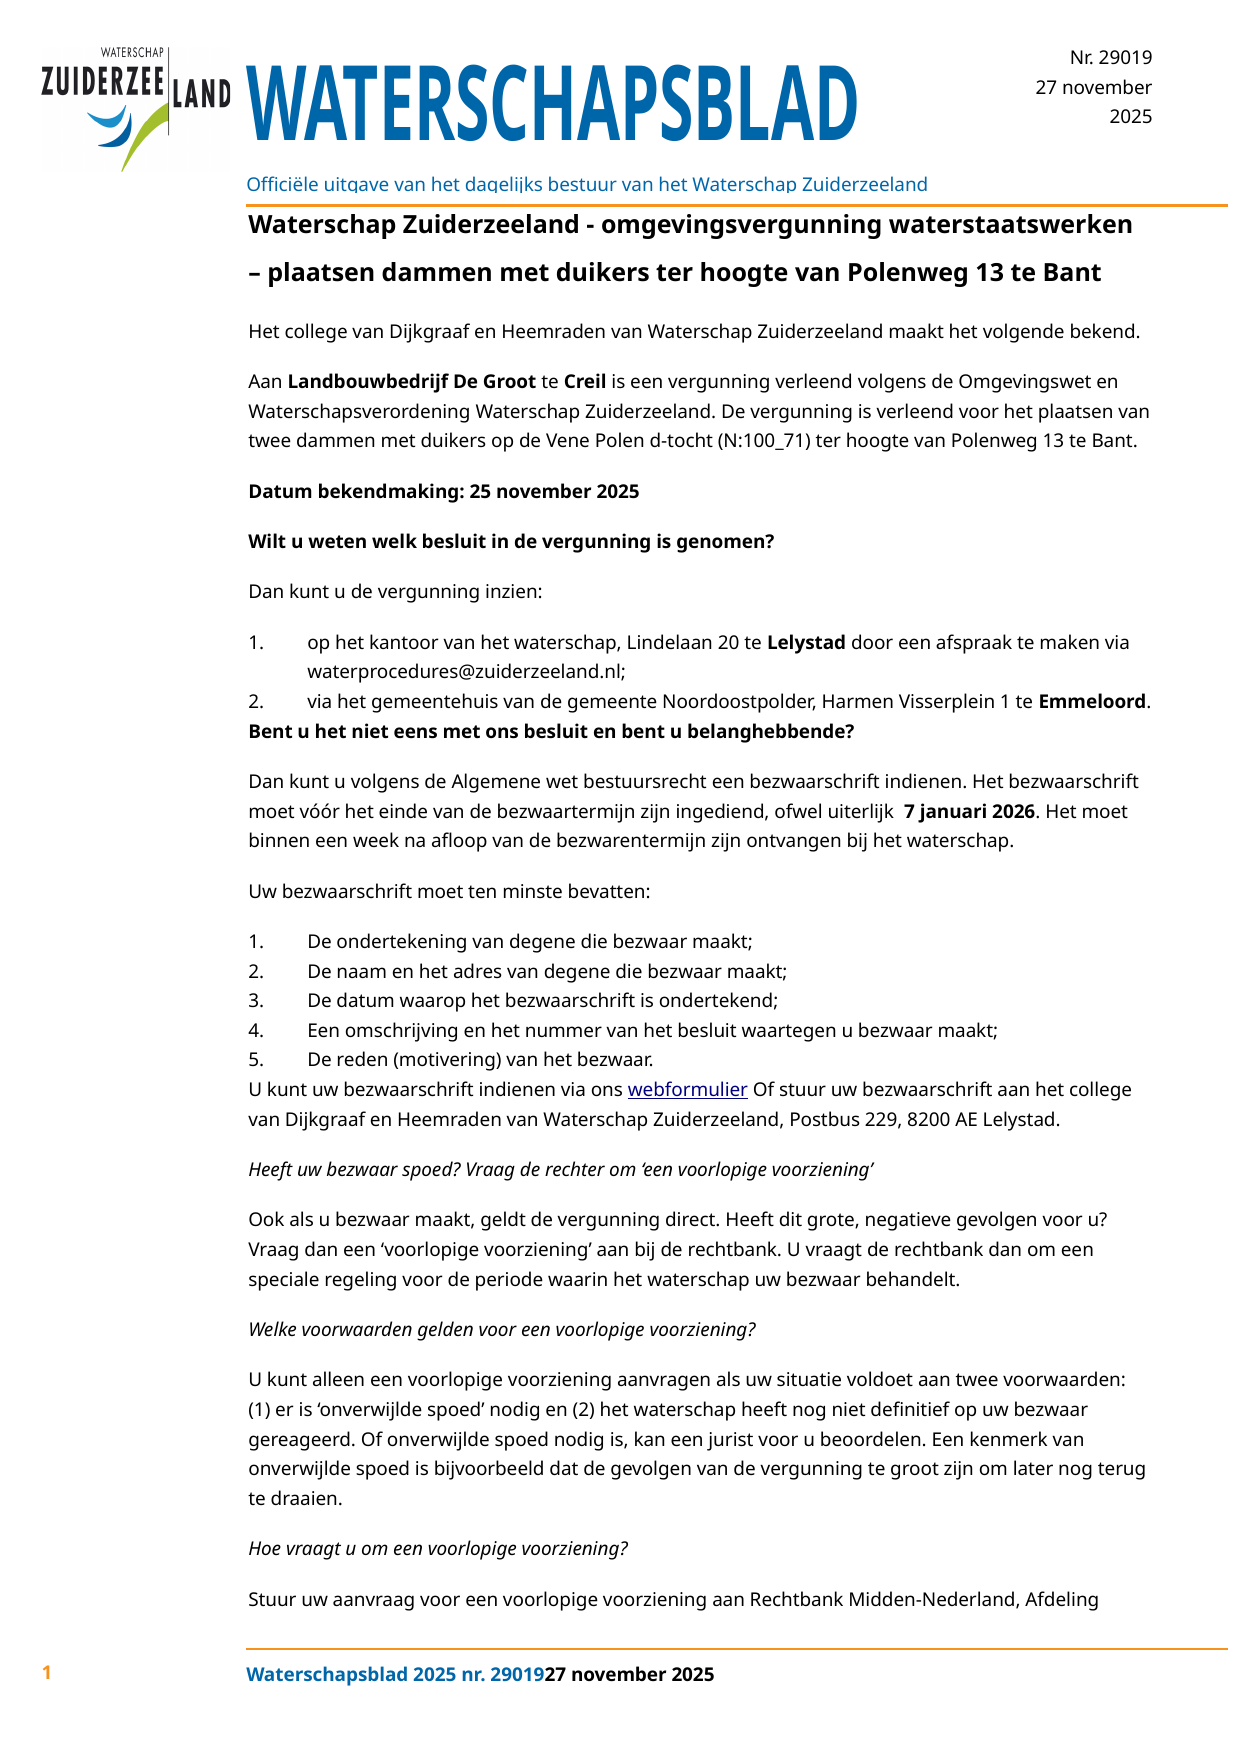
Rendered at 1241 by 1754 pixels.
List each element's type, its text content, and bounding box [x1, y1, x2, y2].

list De ondertekening van degene die bezwaar maakt; [248, 928, 1152, 954]
text Wilt u weten welk besluit in de vergunning is genomen? [248, 528, 1152, 554]
list De datum waarop het bezwaarschrift is ondertekend; [248, 987, 1152, 1013]
text Welke voorwaarden gelden voor een voorlopige voorziening? [248, 1316, 1152, 1342]
text Dan kunt u de vergunning inzien: [248, 579, 1152, 604]
text Dan kunt u volgens de Algemene wet bestuursrecht een bezwaarschrift indienen. Het bezwaarschrift moet vóór het einde van de bezwaartermijn zijn ingediend, ofwel uiterlijk 7 januari 2026. Het moet binnen een week na afloop van de bezwarentermijn zijn ontvangen bij het waterschap. [248, 768, 1152, 853]
text Waterschap Zuiderzeeland - omgevingsvergunning waterstaatswerken – plaatsen dammen met duikers ter hoogte van Polenweg 13 te Bant [248, 207, 1152, 288]
text Aan Landbouwbedrijf De Groot te Creil is een vergunning verleend volgens de Omgevingswet en Waterschapsverordening Waterschap Zuiderzeeland. De vergunning is verleend voor het plaatsen van twee dammen met duikers op de Vene Polen d-tocht (N:100_71) ter hoogte van Polenweg 13 te Bant. [248, 368, 1152, 453]
text Bent u het niet eens met ons besluit en bent u belanghebbende? [248, 718, 1152, 744]
text Stuur uw aanvraag voor een voorlopige voorziening aan Rechtbank Midden-Nederland, Afdeling [248, 1586, 1152, 1612]
picture [41, 47, 231, 172]
text Heeft uw bezwaar spoed? Vraag de rechter om ‘een voorlopige voorziening’ [248, 1156, 1152, 1182]
text Hoe vraagt u om een voorlopige voorziening? [248, 1535, 1152, 1561]
text U kunt uw bezwaarschrift indienen via ons webformulier Of stuur uw bezwaarschrift aan het college van Dijkgraaf en Heemraden van Waterschap Zuiderzeeland, Postbus 229, 8200 AE Lelystad. [248, 1076, 1152, 1132]
text Datum bekendmaking: 25 november 2025 [248, 478, 1152, 504]
list op het kantoor van het waterschap, Lindelaan 20 te Lelystad door een afspraak te maken via waterprocedures@zuiderzeeland.nl; [248, 629, 1152, 684]
text Uw bezwaarschrift moet ten minste bevatten: [248, 878, 1152, 904]
list De reden (motivering) van het bezwaar. [248, 1047, 1152, 1072]
list via het gemeentehuis van de gemeente Noordoostpolder, Harmen Visserplein 1 te Emmeloord. [248, 688, 1152, 714]
text Ook als u bezwaar maakt, geldt de vergunning direct. Heeft dit grote, negatieve gevolgen voor u? Vraag dan een ‘voorlopige voorziening’ aan bij de rechtbank. U vraagt de rechtbank dan om een speciale regeling voor de periode waarin het waterschap uw bezwaar behandelt. [248, 1207, 1152, 1292]
text Het college van Dijkgraaf en Heemraden van Waterschap Zuiderzeeland maakt het volgende bekend. [248, 318, 1152, 344]
text U kunt alleen een voorlopige voorziening aanvragen als uw situatie voldoet aan twee voorwaarden: (1) er is ‘onverwijlde spoed’ nodig en (2) het waterschap heeft nog niet definitief op uw bezwaar gereageerd. Of onverwijlde spoed nodig is, kan een jurist voor u beoordelen. Een kenmerk van onverwijlde spoed is bijvoorbeeld dat de gevolgen van de vergunning te groot zijn om later nog terug te draaien. [248, 1367, 1152, 1511]
list Een omschrijving en het nummer van het besluit waartegen u bezwaar maakt; [248, 1017, 1152, 1043]
list De naam en het adres van degene die bezwaar maakt; [248, 958, 1152, 984]
